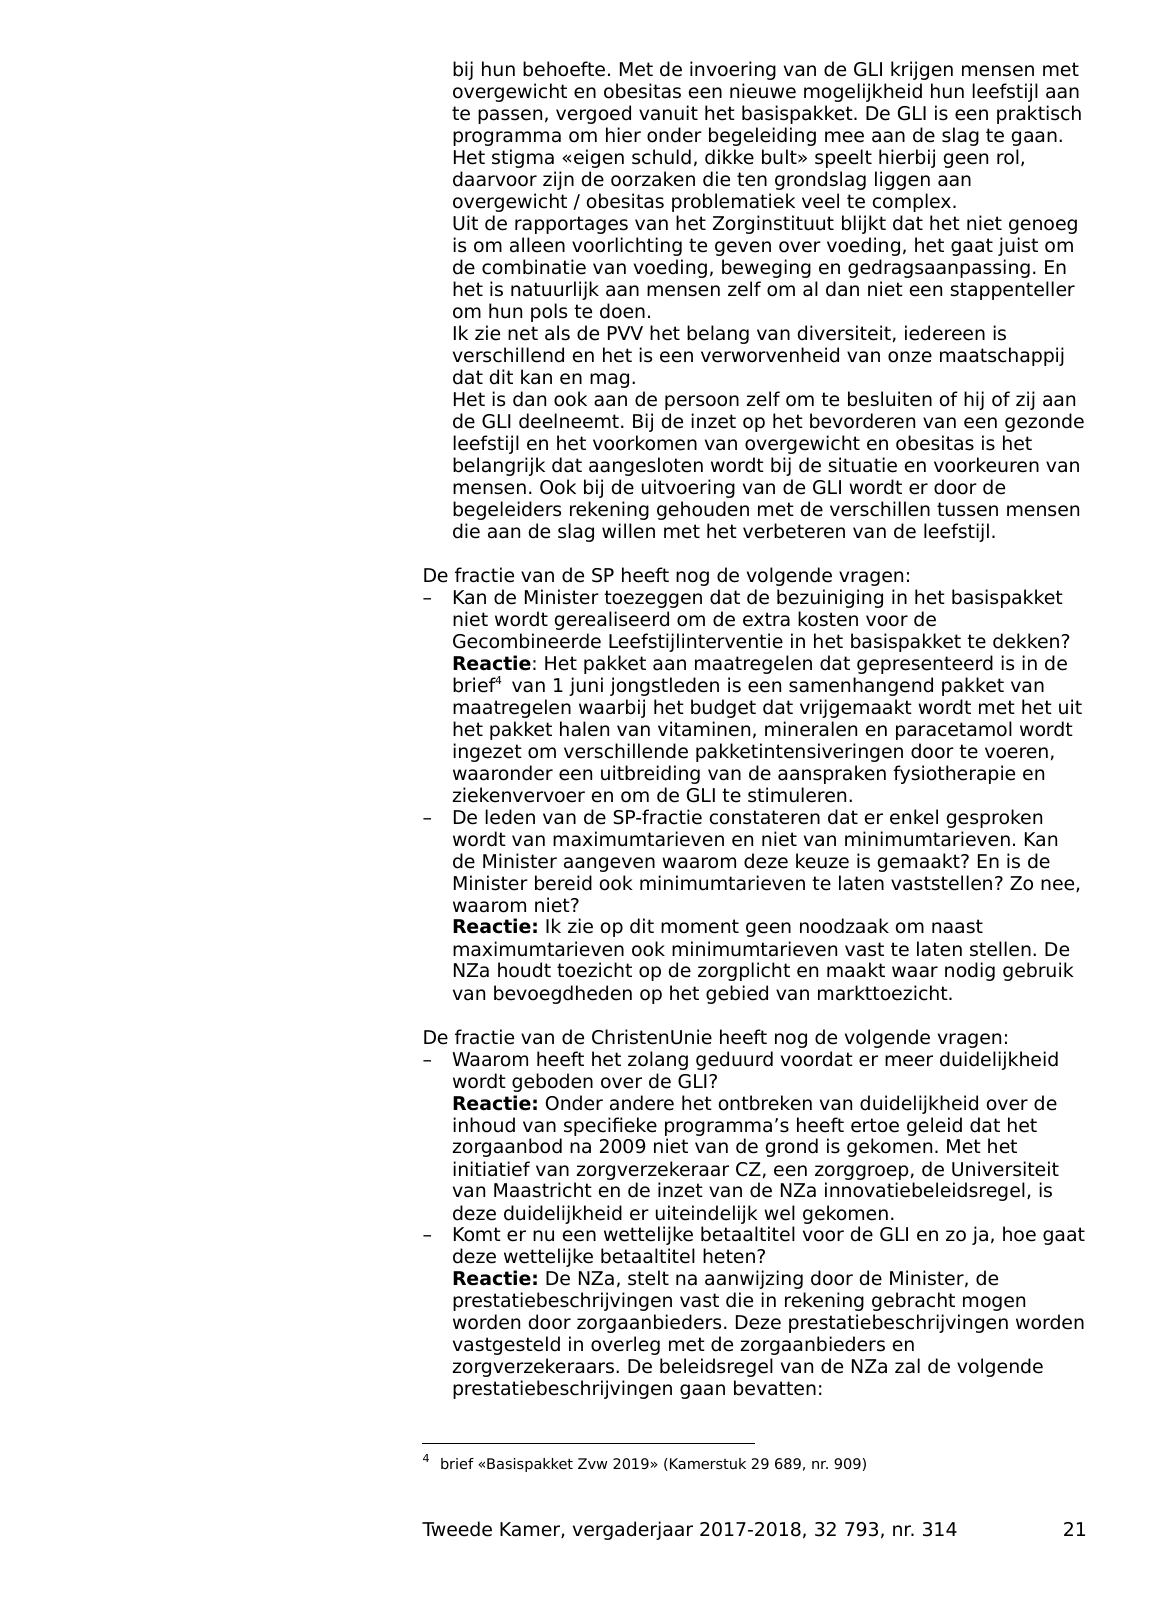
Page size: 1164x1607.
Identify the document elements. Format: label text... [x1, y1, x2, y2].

text – Komt er nu een wettelijke betaaltitel voor de GLI en zo ja, hoe gaat deze wettelijke betaaltitel heten? [422, 1224, 1087, 1268]
text – Waarom heeft het zolang geduurd voordat er meer duidelijkheid wordt geboden over de GLI? [422, 1048, 1087, 1092]
text De fractie van de SP heeft nog de volgende vragen: [422, 565, 1087, 587]
text Het stigma «eigen schuld, dikke bult» speelt hierbij geen rol, daarvoor zijn de oorzaken die ten grondslag liggen aan overgewicht / obesitas problematiek veel te complex. [452, 147, 1087, 213]
text bij hun behoefte. Met de invoering van de GLI krijgen mensen met overgewicht en obesitas een nieuwe mogelijkheid hun leefstijl aan te passen, vergoed vanuit het basispakket. De GLI is een praktisch programma om hier onder begeleiding mee aan de slag te gaan. [452, 59, 1087, 147]
text Het is dan ook aan de persoon zelf om te besluiten of hij of zij aan de GLI deelneemt. Bij de inzet op het bevorderen van een gezonde leefstijl en het voorkomen van overgewicht en obesitas is het belangrijk dat aangesloten wordt bij de situatie en voorkeuren van mensen. Ook bij de uitvoering van de GLI wordt er door de begeleiders rekening gehouden met de verschillen tussen mensen die aan de slag willen met het verbeteren van de leefstijl. [452, 389, 1087, 543]
text Uit de rapportages van het Zorginstituut blijkt dat het niet genoeg is om alleen voorlichting te geven over voeding, het gaat juist om de combinatie van voeding, beweging en gedragsaanpassing. En het is natuurlijk aan mensen zelf om al dan niet een stappenteller om hun pols te doen. [452, 213, 1087, 323]
text De fractie van de ChristenUnie heeft nog de volgende vragen: [422, 1027, 1087, 1048]
text Reactie: Ik zie op dit moment geen noodzaak om naast maximumtarieven ook minimumtarieven vast te laten stellen. De NZa houdt toezicht op de zorgplicht en maakt waar nodig gebruik van bevoegdheden op het gebied van markttoezicht. [452, 916, 1087, 1004]
text – De leden van de SP-fractie constateren dat er enkel gesproken wordt van maximumtarieven en niet van minimumtarieven. Kan de Minister aangeven waarom deze keuze is gemaakt? En is de Minister bereid ook minimumtarieven te laten vaststellen? Zo nee, waarom niet? [422, 807, 1087, 916]
text Reactie: Het pakket aan maatregelen dat gepresenteerd is in de brief van 1 juni jongstleden is een samenhangend pakket van maatregelen waarbij het budget dat vrijgemaakt wordt met het uit het pakket halen van vitaminen, mineralen en paracetamol wordt ingezet om verschillende pakketintensiveringen door te voeren, waaronder een uitbreiding van de aanspraken fysiotherapie en ziekenvervoer en om de GLI te stimuleren. [452, 653, 1087, 807]
text brief «Basispakket Zvw 2019» (Kamerstuk 29 689, nr. 909) [422, 1452, 1087, 1474]
text – Kan de Minister toezeggen dat de bezuiniging in het basispakket niet wordt gerealiseerd om de extra kosten voor de Gecombineerde Leefstijlinterventie in het basispakket te dekken? [422, 587, 1087, 653]
text Ik zie net als de PVV het belang van diversiteit, iedereen is verschillend en het is een verworvenheid van onze maatschappij dat dit kan en mag. [452, 323, 1087, 389]
text Reactie: Onder andere het ontbreken van duidelijkheid over de inhoud van specifieke programma’s heeft ertoe geleid dat het zorgaanbod na 2009 niet van de grond is gekomen. Met het initiatief van zorgverzekeraar CZ, een zorggroep, de Universiteit van Maastricht en de inzet van de NZa innovatiebeleidsregel, is deze duidelijkheid er uiteindelijk wel gekomen. [452, 1092, 1087, 1224]
text Reactie: De NZa, stelt na aanwijzing door de Minister, de prestatiebeschrijvingen vast die in rekening gebracht mogen worden door zorgaanbieders. Deze prestatiebeschrijvingen worden vastgesteld in overleg met de zorgaanbieders en zorgverzekeraars. De beleidsregel van de NZa zal de volgende prestatiebeschrijvingen gaan bevatten: [452, 1268, 1087, 1400]
